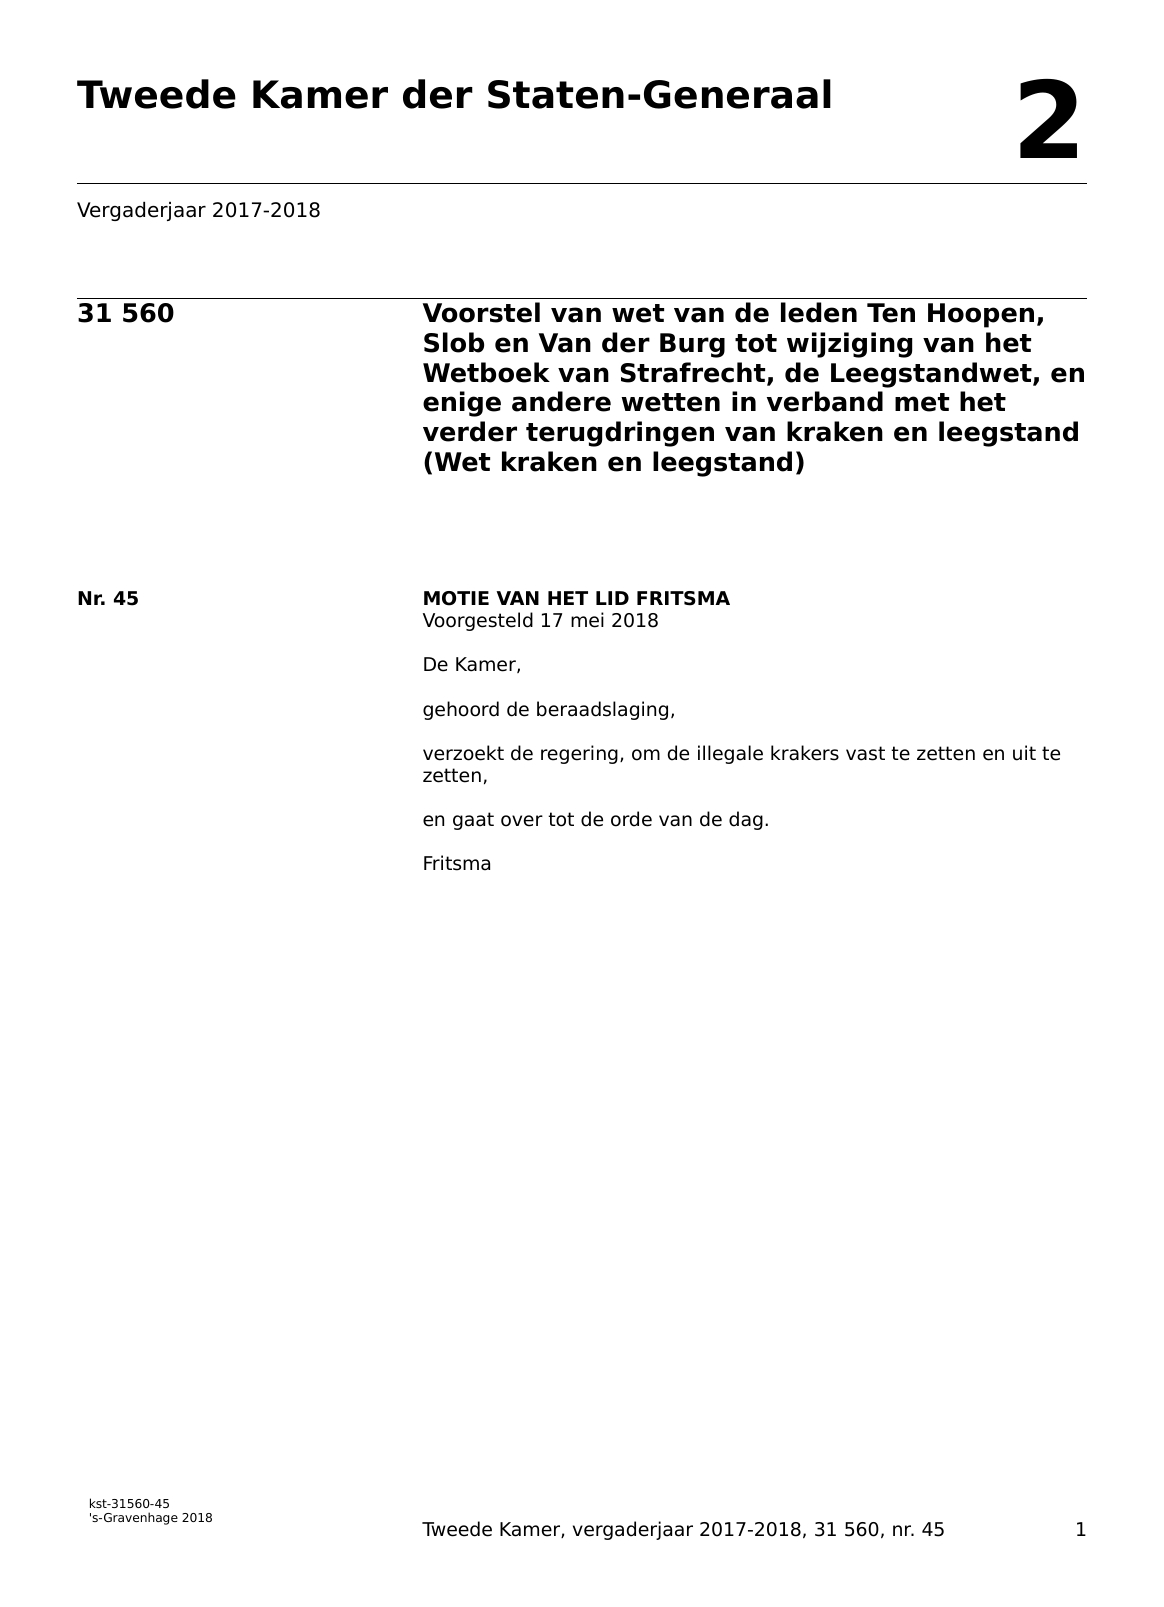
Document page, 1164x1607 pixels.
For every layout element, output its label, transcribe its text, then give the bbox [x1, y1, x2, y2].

text kst-31560-45 [88, 1497, 323, 1511]
text Voorgesteld 17 mei 2018 [422, 610, 1087, 632]
text en gaat over tot de orde van de dag. [422, 809, 1087, 831]
text 's-Gravenhage 2018 [88, 1511, 323, 1525]
text Fritsma [422, 853, 1087, 875]
subtitle Nr. 45 MOTIE VAN HET LID FRITSMA [77, 588, 1087, 610]
table_header Tweede Kamer der Staten-Generaal [77, 59, 886, 183]
text gehoord de beraadslaging, [422, 698, 1087, 720]
table_header 2 [886, 59, 1087, 183]
text verzoekt de regering, om de illegale krakers vast te zetten en uit te zetten, [422, 743, 1087, 787]
subtitle 31 560 Voorstel van wet van de leden Ten Hoopen, Slob en Van der Burg tot wijziging van het Wetboek van Strafrecht, de Leegstandwet, en enige andere wetten in verband met het verder terugdringen van kraken en leegstand (Wet kraken en leegstand) [77, 299, 1087, 477]
table_cell Vergaderjaar 2017-2018 [77, 184, 1087, 298]
text De Kamer, [422, 654, 1087, 676]
